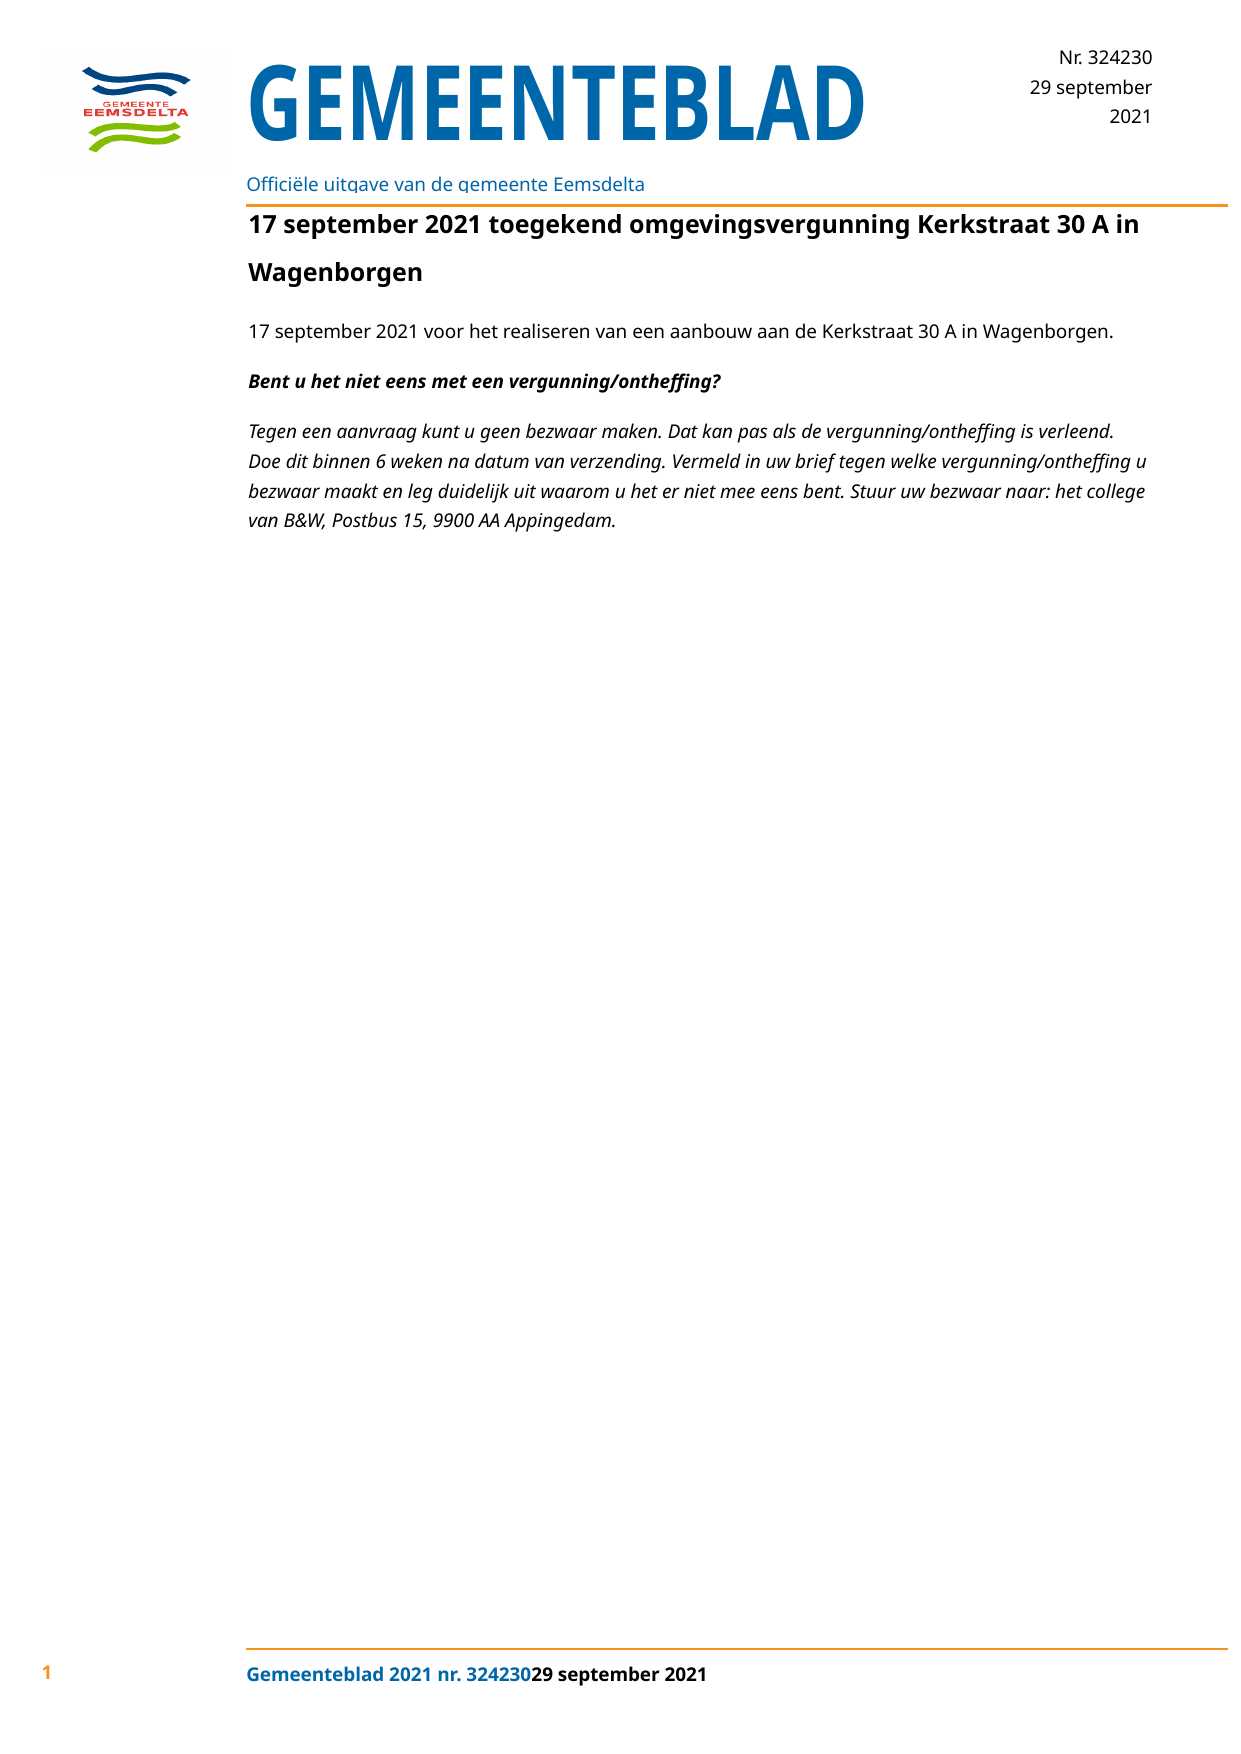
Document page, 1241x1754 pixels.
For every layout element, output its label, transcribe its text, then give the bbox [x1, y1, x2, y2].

text 17 september 2021 toegekend omgevingsvergunning Kerkstraat 30 A in Wagenborgen [248, 207, 1152, 288]
text Bent u het niet eens met een vergunning/ontheffing? [248, 368, 1152, 394]
picture [41, 47, 231, 172]
text Tegen een aanvraag kunt u geen bezwaar maken. Dat kan pas als de vergunning/ontheffing is verleend. Doe dit binnen 6 weken na datum van verzending. Vermeld in uw brief tegen welke vergunning/ontheffing u bezwaar maakt en leg duidelijk uit waarom u het er niet mee eens bent. Stuur uw bezwaar naar: het college van B&W, Postbus 15, 9900 AA Appingedam. [248, 419, 1152, 533]
text 17 september 2021 voor het realiseren van een aanbouw aan de Kerkstraat 30 A in Wagenborgen. [248, 318, 1152, 344]
